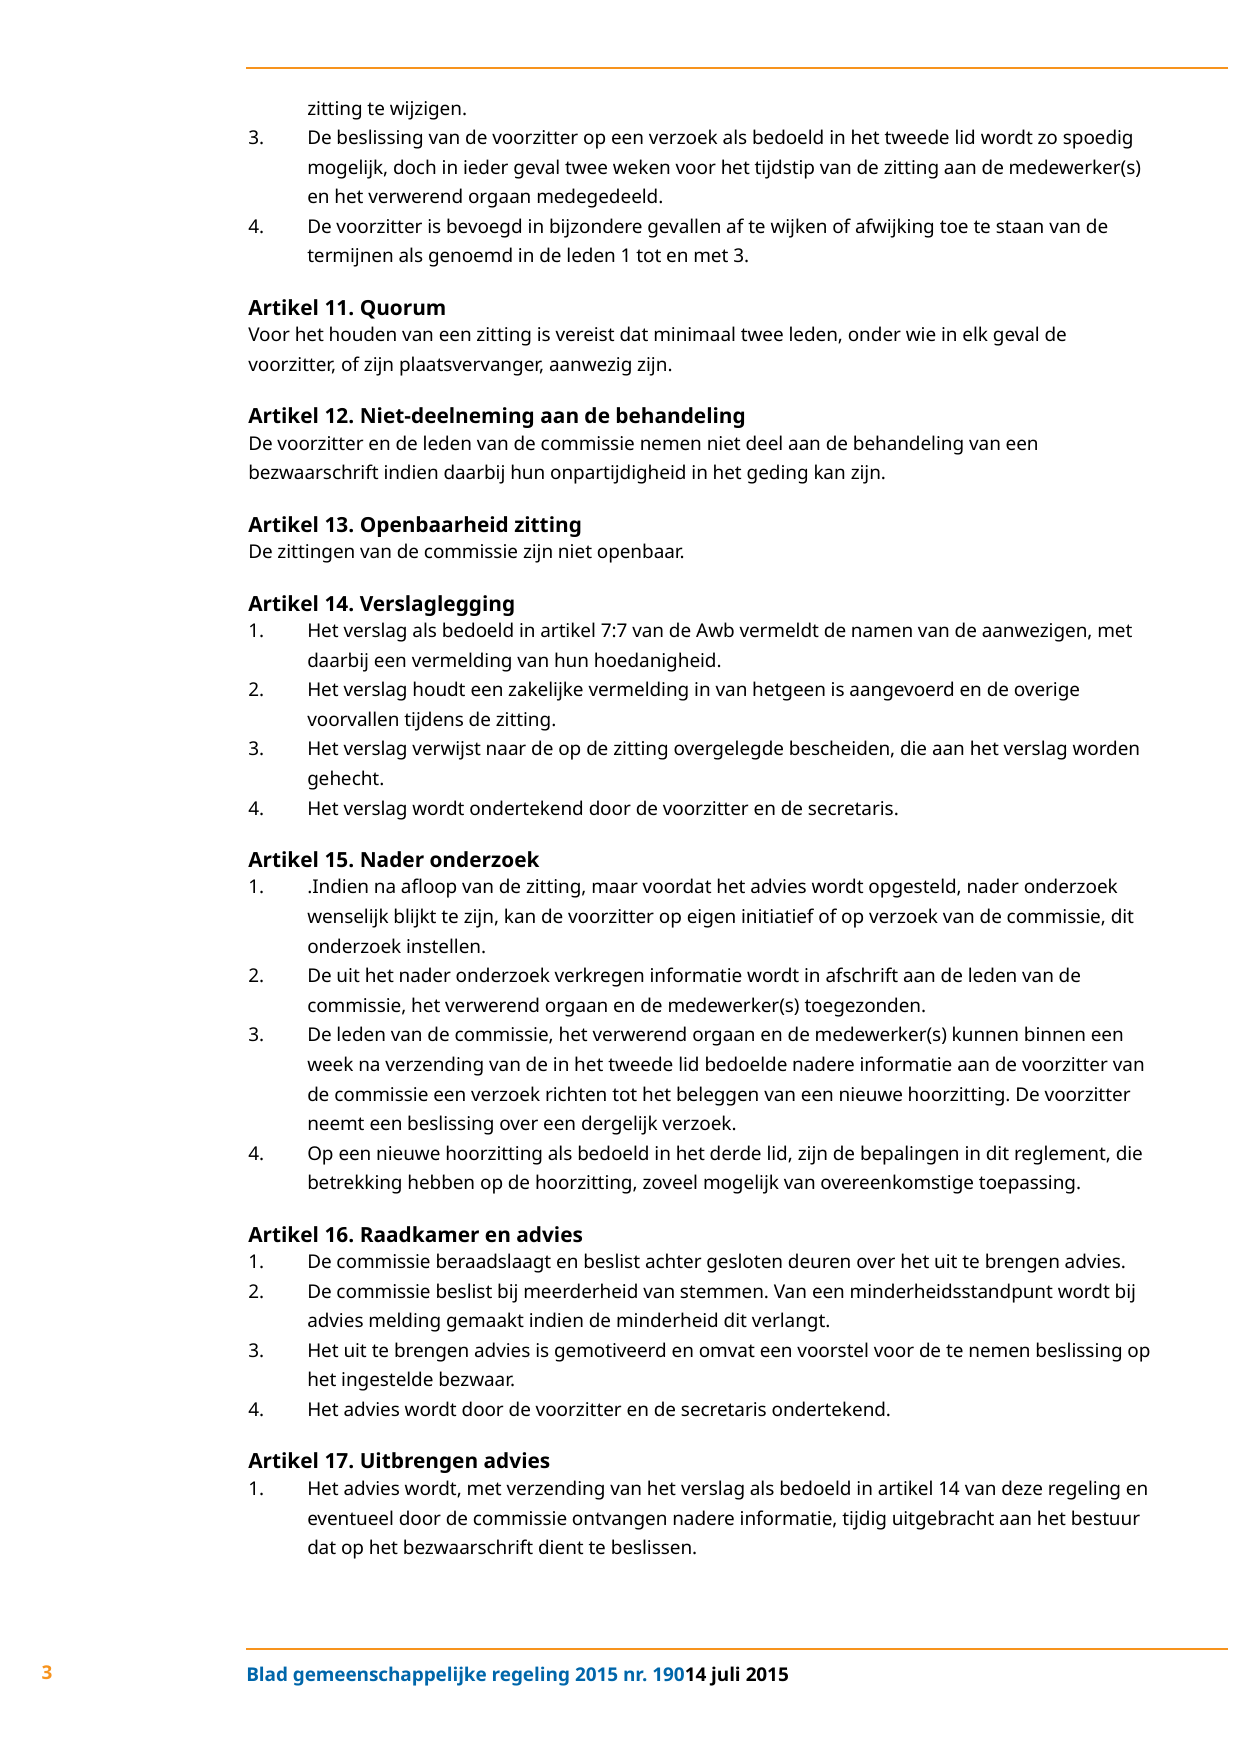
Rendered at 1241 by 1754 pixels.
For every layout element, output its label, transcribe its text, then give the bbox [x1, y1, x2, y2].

text Artikel 11. Quorum [248, 293, 1152, 322]
list Het advies wordt door de voorzitter en de secretaris ondertekend. [248, 1396, 1152, 1422]
list zitting te wijzigen. [248, 95, 1152, 121]
list De leden van de commissie, het verwerend orgaan en de medewerker(s) kunnen binnen een week na verzending van de in het tweede lid bedoelde nadere informatie aan de voorzitter van de commissie een verzoek richten tot het beleggen van een nieuwe hoorzitting. De voorzitter neemt een beslissing over een dergelijk verzoek. [248, 1022, 1152, 1136]
list De uit het nader onderzoek verkregen informatie wordt in afschrift aan de leden van de commissie, het verwerend orgaan en de medewerker(s) toegezonden. [248, 962, 1152, 1018]
list Het verslag houdt een zakelijke vermelding in van hetgeen is aangevoerd en de overige voorvallen tijdens de zitting. [248, 676, 1152, 732]
text Artikel 12. Niet-deelneming aan de behandeling [248, 402, 1152, 430]
text Artikel 15. Nader onderzoek [248, 845, 1152, 874]
text Artikel 16. Raadkamer en advies [248, 1220, 1152, 1248]
list Op een nieuwe hoorzitting als bedoeld in het derde lid, zijn de bepalingen in dit reglement, die betrekking hebben op de hoorzitting, zoveel mogelijk van overeenkomstige toepassing. [248, 1140, 1152, 1195]
list Het advies wordt, met verzending van het verslag als bedoeld in artikel 14 van deze regeling en eventueel door de commissie ontvangen nadere informatie, tijdig uitgebracht aan het bestuur dat op het bezwaarschrift dient te beslissen. [248, 1475, 1152, 1560]
list Het verslag als bedoeld in artikel 7:7 van de Awb vermeldt de namen van de aanwezigen, met daarbij een vermelding van hun hoedanigheid. [248, 617, 1152, 673]
list Het verslag verwijst naar de op de zitting overgelegde bescheiden, die aan het verslag worden gehecht. [248, 736, 1152, 791]
list .Indien na afloop van de zitting, maar voordat het advies wordt opgesteld, nader onderzoek wenselijk blijkt te zijn, kan de voorzitter op eigen initiatief of op verzoek van de commissie, dit onderzoek instellen. [248, 874, 1152, 958]
list De commissie beraadslaagt en beslist achter gesloten deuren over het uit te brengen advies. [248, 1248, 1152, 1274]
list De commissie beslist bij meerderheid van stemmen. Van een minderheidsstandpunt wordt bij advies melding gemaakt indien de minderheid dit verlangt. [248, 1278, 1152, 1333]
text Artikel 13. Openbaarheid zitting [248, 510, 1152, 538]
text De zittingen van de commissie zijn niet openbaar. [248, 538, 1152, 564]
text Voor het houden van een zitting is vereist dat minimaal twee leden, onder wie in elk geval de voorzitter, of zijn plaatsvervanger, aanwezig zijn. [248, 322, 1152, 377]
text De voorzitter en de leden van de commissie nemen niet deel aan de behandeling van een bezwaarschrift indien daarbij hun onpartijdigheid in het geding kan zijn. [248, 430, 1152, 485]
list De voorzitter is bevoegd in bijzondere gevallen af te wijken of afwijking toe te staan van de termijnen als genoemd in de leden 1 tot en met 3. [248, 213, 1152, 268]
list De beslissing van de voorzitter op een verzoek als bedoeld in het tweede lid wordt zo spoedig mogelijk, doch in ieder geval twee weken voor het tijdstip van de zitting aan de medewerker(s) en het verwerend orgaan medegedeeld. [248, 124, 1152, 209]
text Artikel 17. Uitbrengen advies [248, 1447, 1152, 1475]
text Artikel 14. Verslaglegging [248, 589, 1152, 617]
list Het uit te brengen advies is gemotiveerd en omvat een voorstel voor de te nemen beslissing op het ingestelde bezwaar. [248, 1337, 1152, 1392]
list Het verslag wordt ondertekend door de voorzitter en de secretaris. [248, 795, 1152, 821]
picture [41, 47, 231, 172]
